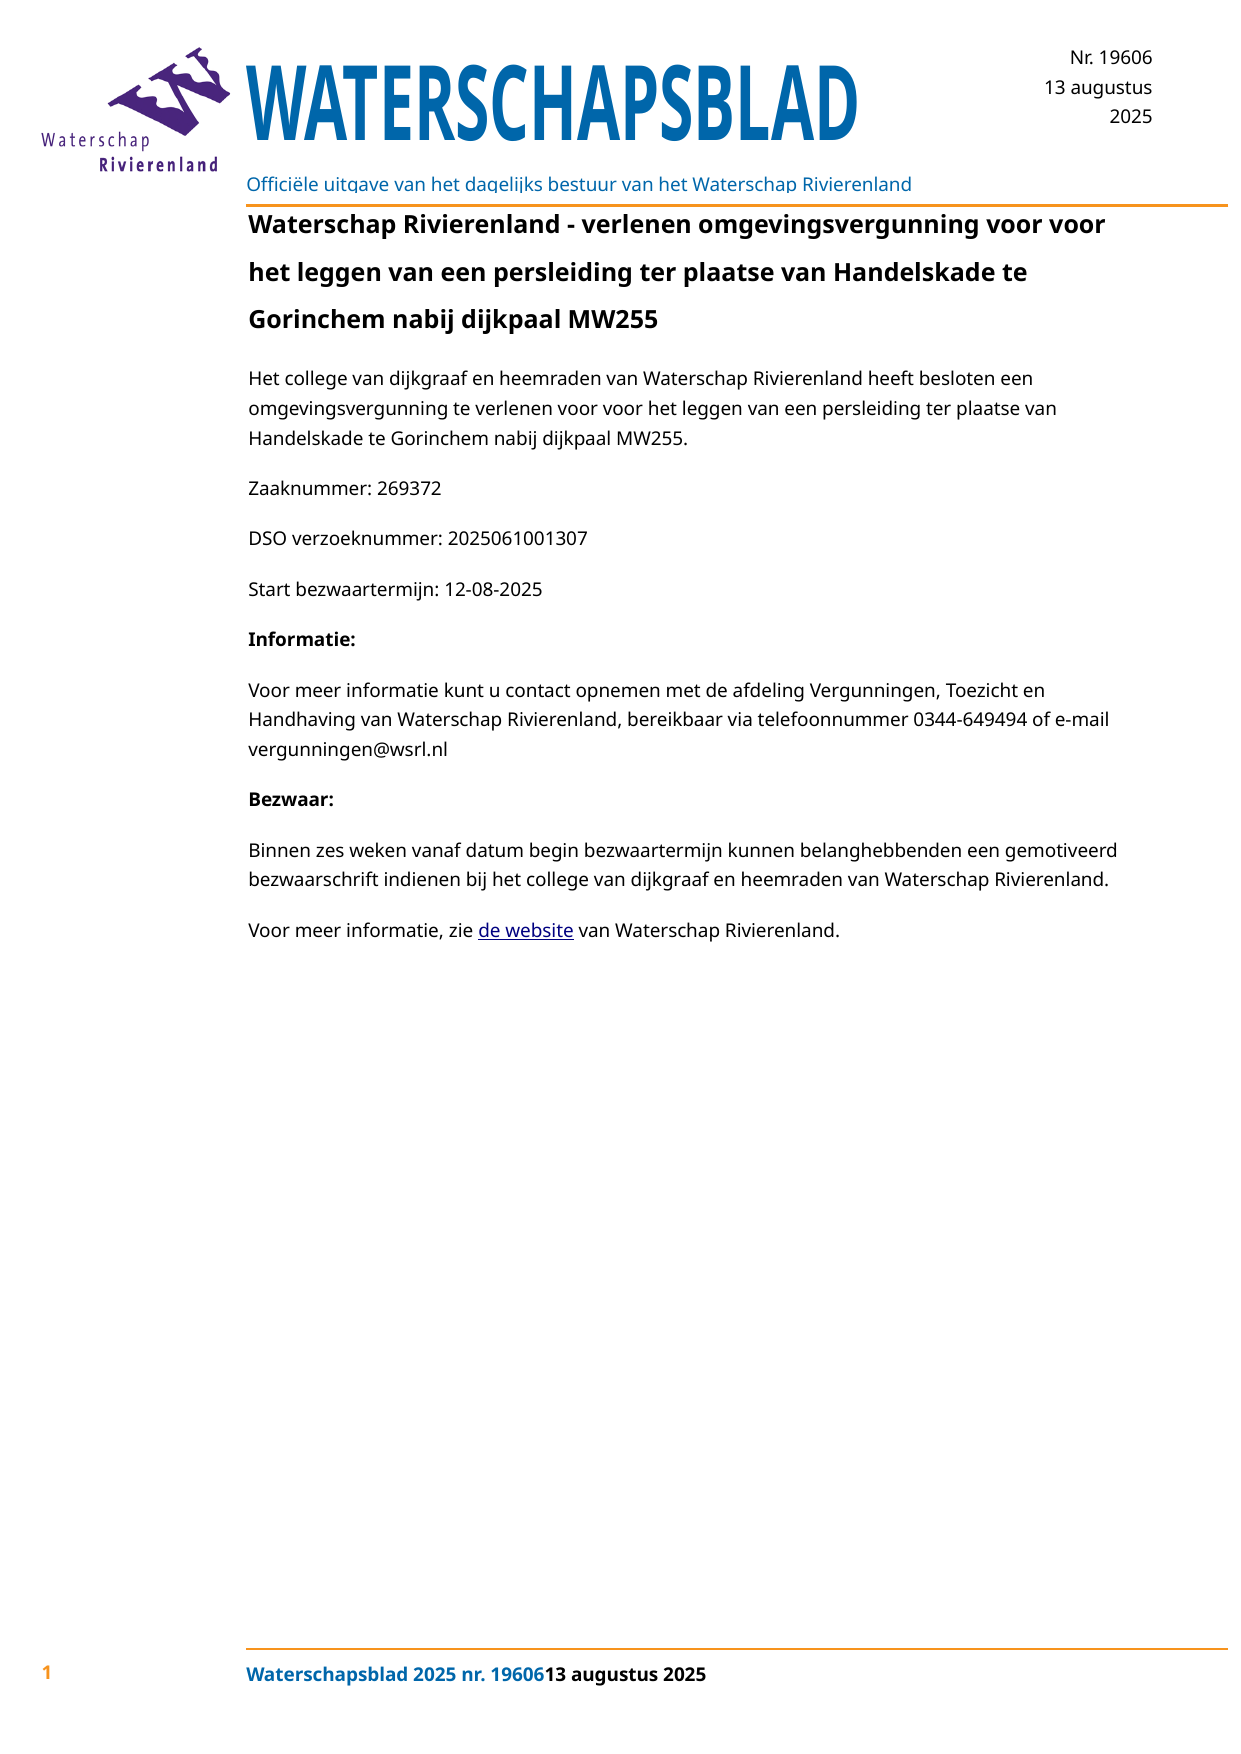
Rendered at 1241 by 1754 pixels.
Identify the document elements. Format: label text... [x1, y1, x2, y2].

text Het college van dijkgraaf en heemraden van Waterschap Rivierenland heeft besloten een omgevingsvergunning te verlenen voor voor het leggen van een persleiding ter plaatse van Handelskade te Gorinchem nabij dijkpaal MW255. [248, 366, 1152, 450]
text Voor meer informatie kunt u contact opnemen met de afdeling Vergunningen, Toezicht en Handhaving van Waterschap Rivierenland, bereikbaar via telefoonnummer 0344-649494 of e-mail vergunningen@wsrl.nl [248, 677, 1152, 762]
text Bezwaar: [248, 786, 1152, 812]
text Binnen zes weken vanaf datum begin bezwaartermijn kunnen belanghebbenden een gemotiveerd bezwaarschrift indienen bij het college van dijkgraaf en heemraden van Waterschap Rivierenland. [248, 837, 1152, 892]
picture [41, 47, 231, 172]
text Waterschap Rivierenland - verlenen omgevingsvergunning voor voor het leggen van een persleiding ter plaatse van Handelskade te Gorinchem nabij dijkpaal MW255 [248, 207, 1152, 336]
text Voor meer informatie, zie de website van Waterschap Rivierenland. [248, 917, 1152, 942]
text Informatie: [248, 626, 1152, 652]
text DSO verzoeknummer: 2025061001307 [248, 526, 1152, 551]
text Zaaknummer: 269372 [248, 475, 1152, 501]
text Start bezwaartermijn: 12-08-2025 [248, 576, 1152, 602]
